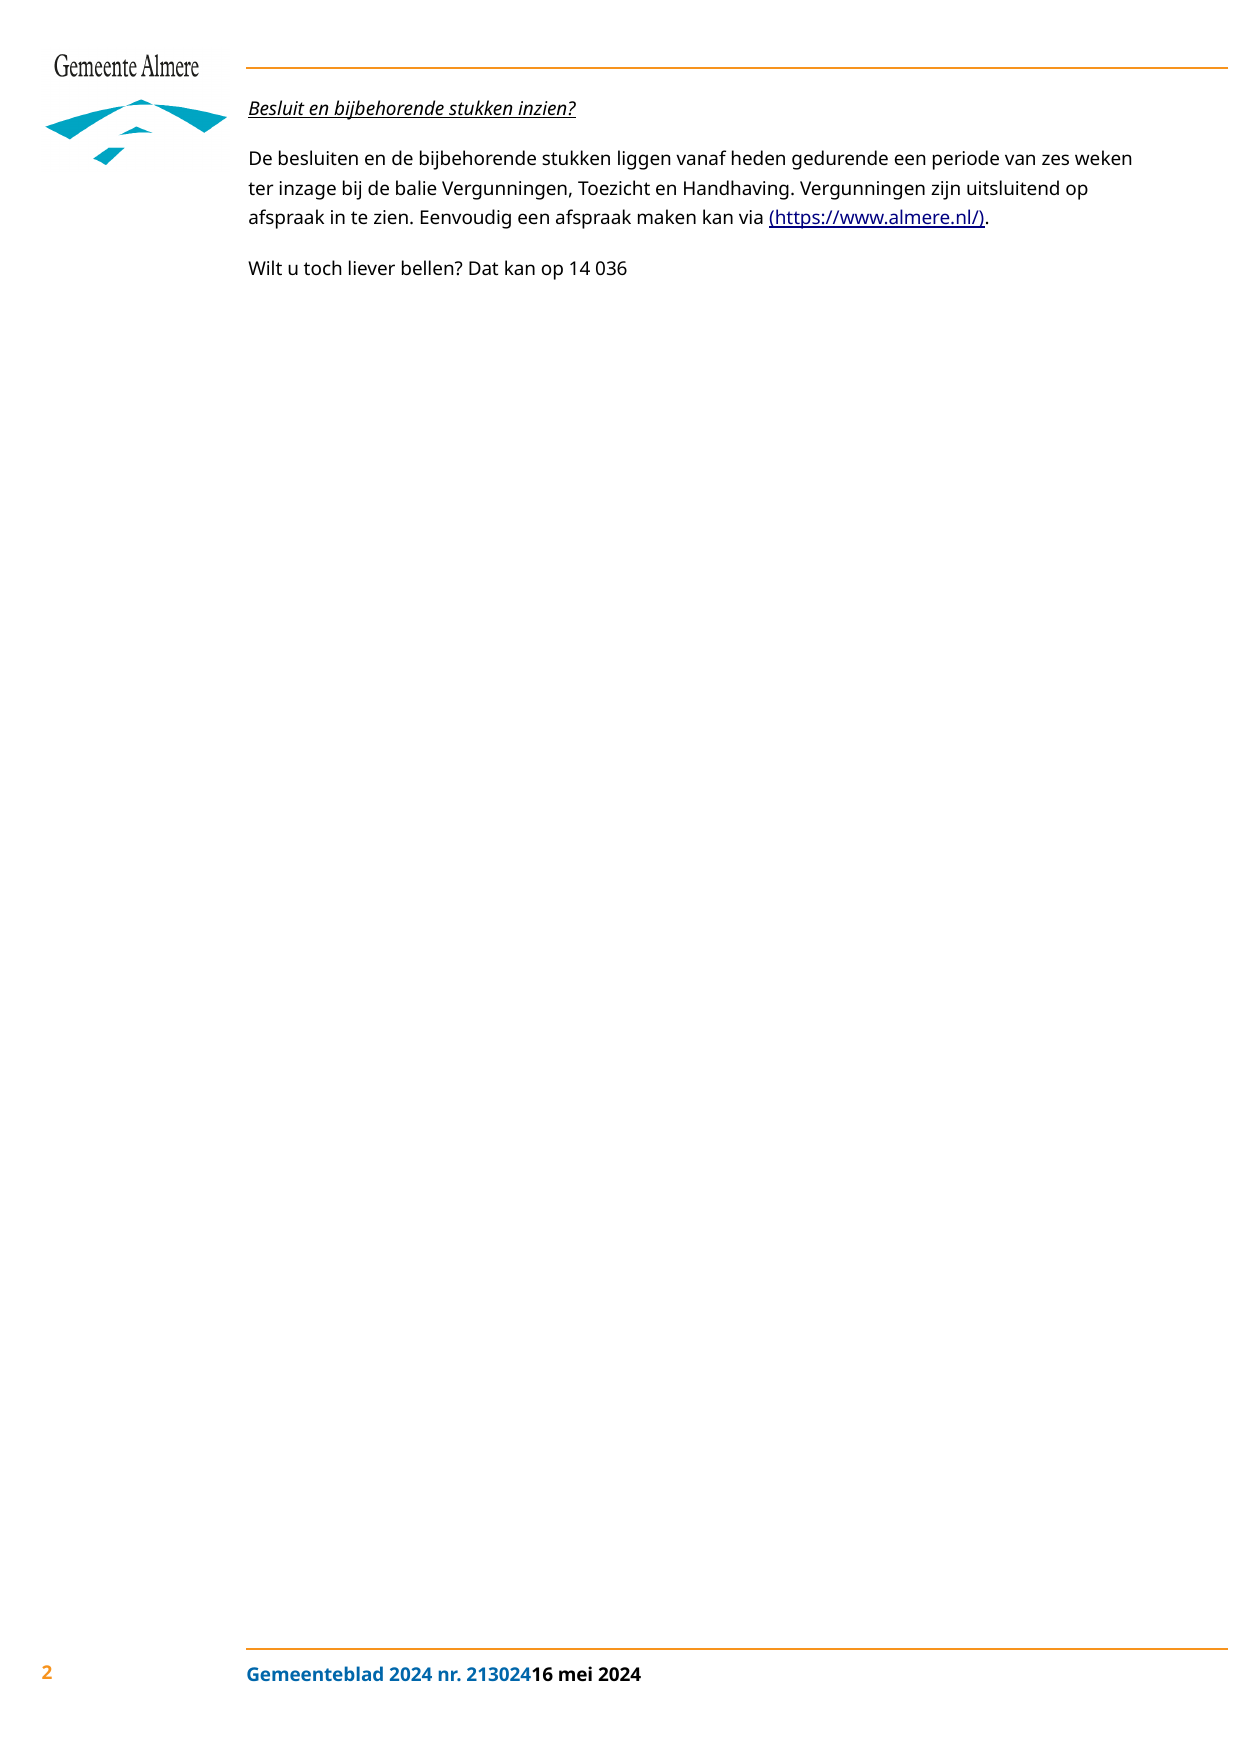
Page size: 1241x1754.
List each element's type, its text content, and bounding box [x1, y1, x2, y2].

text Besluit en bijbehorende stukken inzien? [248, 95, 1152, 121]
text Wilt u toch liever bellen? Dat kan op 14 036 [248, 255, 1152, 281]
text De besluiten en de bijbehorende stukken liggen vanaf heden gedurende een periode van zes weken ter inzage bij de balie Vergunningen, Toezicht en Handhaving. Vergunningen zijn uitsluitend op afspraak in te zien. Eenvoudig een afspraak maken kan via (https://www.almere.nl/). [248, 145, 1152, 230]
picture [41, 47, 231, 172]
